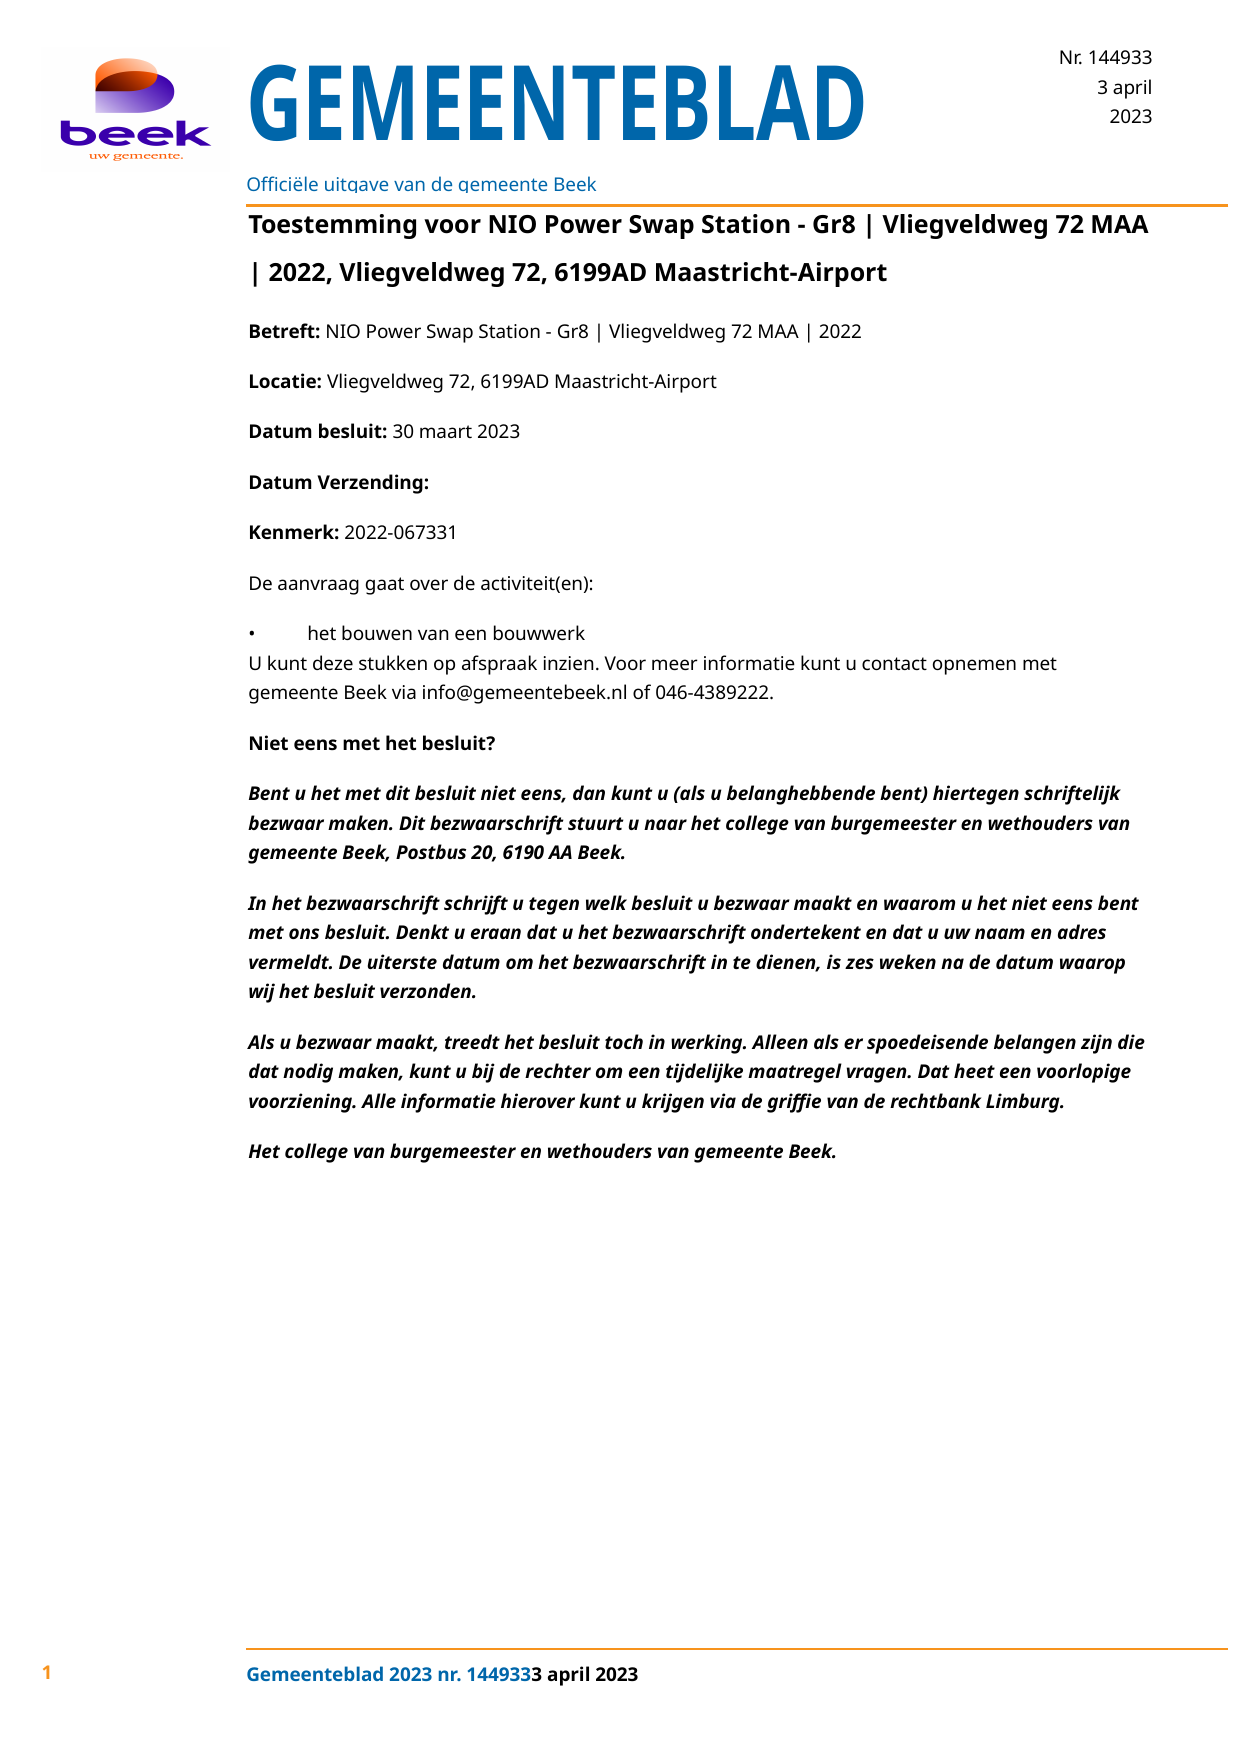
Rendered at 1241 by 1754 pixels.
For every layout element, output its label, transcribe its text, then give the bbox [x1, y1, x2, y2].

text Kenmerk: 2022-067331 [248, 519, 1152, 545]
text Toestemming voor NIO Power Swap Station - Gr8 | Vliegveldweg 72 MAA | 2022, Vliegveldweg 72, 6199AD Maastricht-Airport [248, 207, 1152, 288]
text In het bezwaarschrift schrijft u tegen welk besluit u bezwaar maakt en waarom u het niet eens bent met ons besluit. Denkt u eraan dat u het bezwaarschrift ondertekent en dat u uw naam en adres vermeldt. De uiterste datum om het bezwaarschrift in te dienen, is zes weken na de datum waarop wij het besluit verzonden. [248, 890, 1152, 1004]
picture [41, 47, 231, 172]
text Locatie: Vliegveldweg 72, 6199AD Maastricht-Airport [248, 368, 1152, 394]
text Betreft: NIO Power Swap Station - Gr8 | Vliegveldweg 72 MAA | 2022 [248, 318, 1152, 344]
text Het college van burgemeester en wethouders van gemeente Beek. [248, 1139, 1152, 1164]
text U kunt deze stukken op afspraak inzien. Voor meer informatie kunt u contact opnemen met gemeente Beek via info@gemeentebeek.nl of 046-4389222. [248, 650, 1152, 705]
text Als u bezwaar maakt, treedt het besluit toch in werking. Alleen als er spoedeisende belangen zijn die dat nodig maken, kunt u bij de rechter om een tijdelijke maatregel vragen. Dat heet een voorlopige voorziening. Alle informatie hierover kunt u krijgen via de griffie van de rechtbank Limburg. [248, 1029, 1152, 1114]
text De aanvraag gaat over de activiteit(en): [248, 570, 1152, 596]
text Bent u het met dit besluit niet eens, dan kunt u (als u belanghebbende bent) hiertegen schriftelijk bezwaar maken. Dit bezwaarschrift stuurt u naar het college van burgemeester en wethouders van gemeente Beek, Postbus 20, 6190 AA Beek. [248, 780, 1152, 865]
text Niet eens met het besluit? [248, 730, 1152, 756]
text Datum besluit: 30 maart 2023 [248, 419, 1152, 444]
text Datum Verzending: [248, 469, 1152, 495]
list het bouwen van een bouwwerk [248, 620, 1152, 646]
